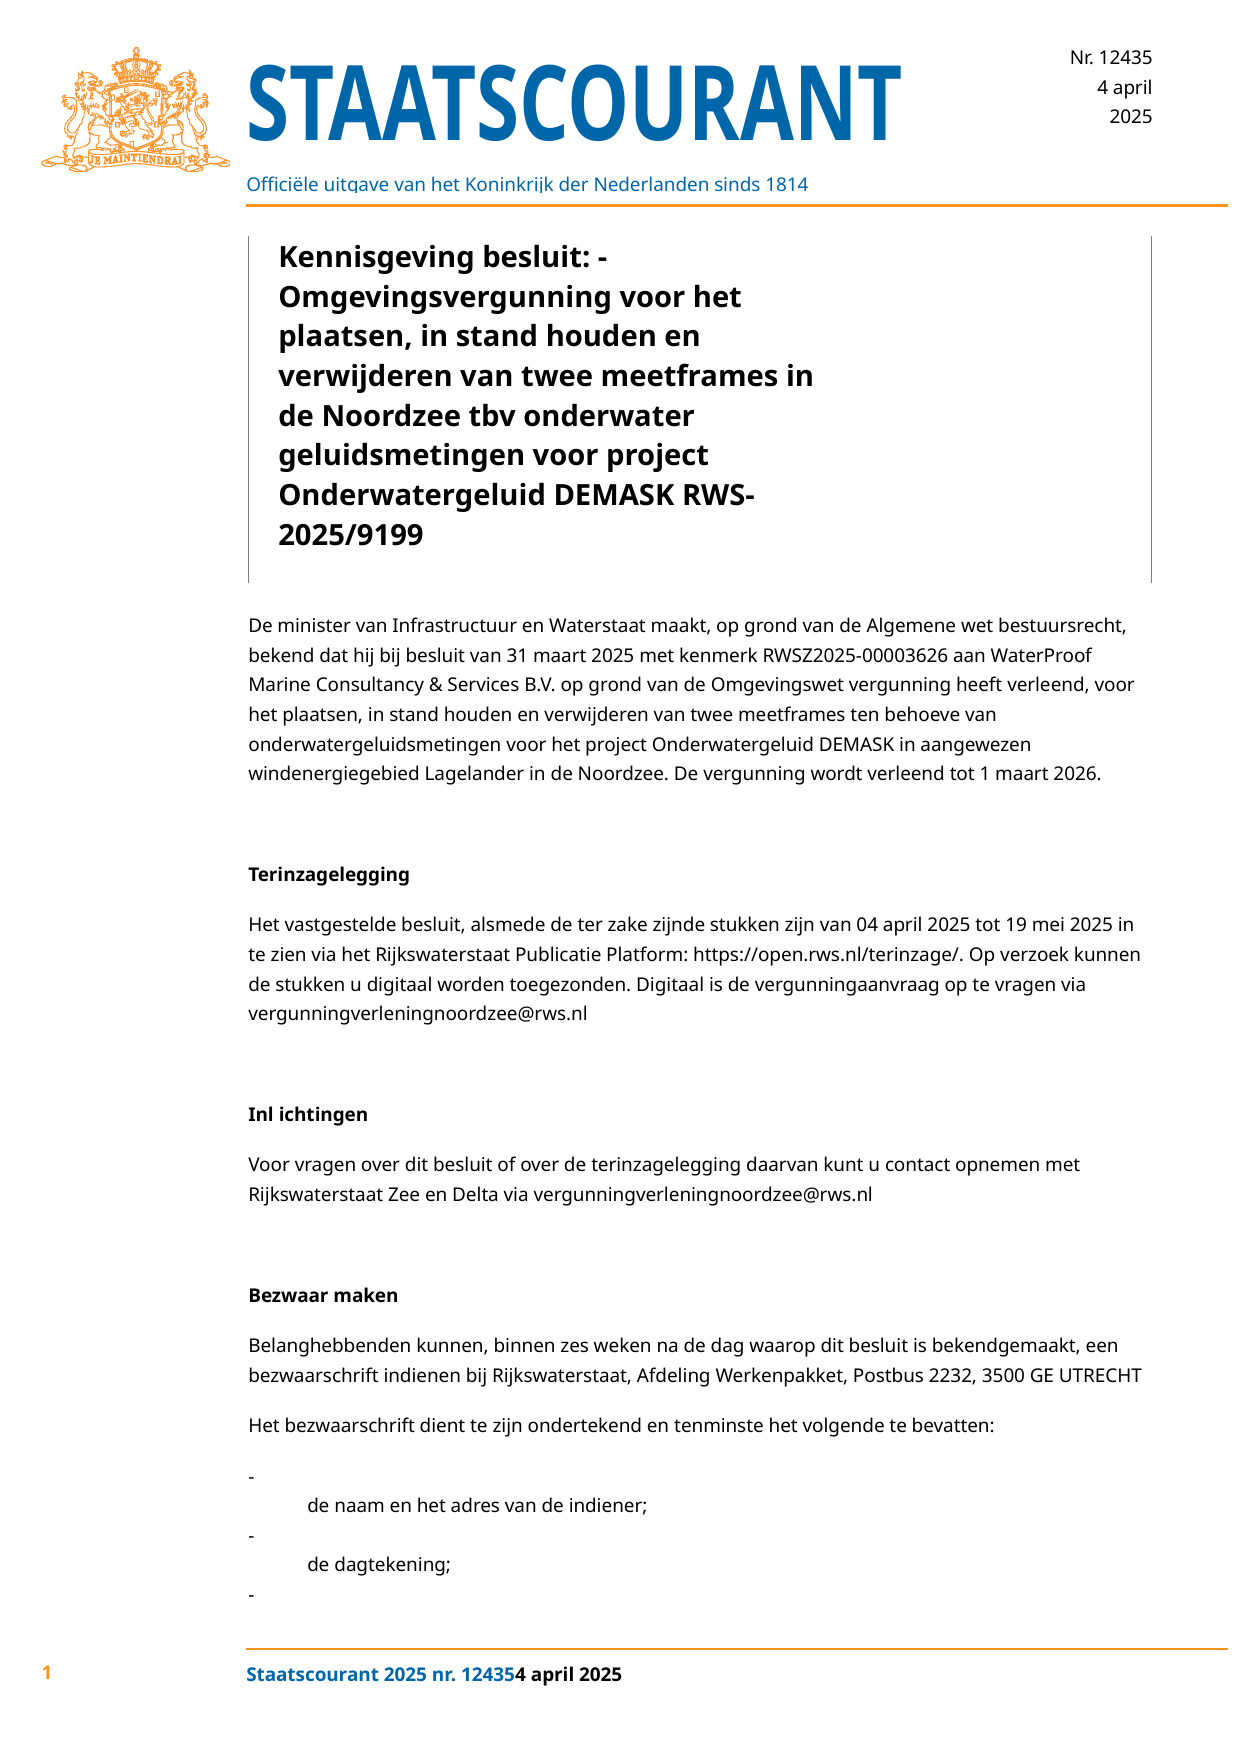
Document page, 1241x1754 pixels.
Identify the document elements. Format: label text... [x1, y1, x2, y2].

text Voor vragen over dit besluit of over de terinzagelegging daarvan kunt u contact opnemen met Rijkswaterstaat Zee en Delta via vergunningverleningnoordzee@rws.nl [248, 1152, 1152, 1207]
table_header [850, 236, 912, 413]
text Inl ichtingen [248, 1101, 1152, 1127]
text De minister van Infrastructuur en Waterstaat maakt, op grond van de Algemene wet bestuursrecht, bekend dat hij bij besluit van 31 maart 2025 met kenmerk RWSZ2025-00003626 aan WaterProof Marine Consultancy & Services B.V. op grond van de Omgevingswet vergunning heeft verleend, voor het plaatsen, in stand houden en verwijderen van twee meetframes ten behoeve van onderwatergeluidsmetingen voor het project Onderwatergeluid DEMASK in aangewezen windenergiegebied Lagelander in de Noordzee. De vergunning wordt verleend tot 1 maart 2026. [248, 612, 1152, 786]
picture [41, 47, 231, 172]
table_header [850, 414, 1151, 583]
text Het vastgestelde besluit, alsmede de ter zake zijnde stukken zijn van 04 april 2025 tot 19 mei 2025 in te zien via het Rijkswaterstaat Publicatie Platform: https://open.rws.nl/terinzage/. Op verzoek kunnen de stukken u digitaal worden toegezonden. Digitaal is de vergunningaanvraag op te vragen via vergunningverleningnoordzee@rws.nl [248, 912, 1152, 1026]
text Bezwaar maken [248, 1282, 1152, 1308]
text Terinzagelegging [248, 861, 1152, 887]
table_header [1090, 236, 1151, 413]
list de naam en het adres van de indiener; [248, 1492, 1152, 1518]
list de dagtekening; [248, 1552, 1152, 1577]
table_header Kennisgeving besluit: - Omgevingsvergunning voor het plaatsen, in stand houden en verwijderen van twee meetframes in de Noordzee tbv onderwater geluidsmetingen voor project Onderwatergeluid DEMASK RWS-2025/9199 [249, 236, 850, 583]
text Het bezwaarschrift dient te zijn ondertekend en tenminste het volgende te bevatten: [248, 1412, 1152, 1438]
text Belanghebbenden kunnen, binnen zes weken na de dag waarop dit besluit is bekendgemaakt, een bezwaarschrift indienen bij Rijkswaterstaat, Afdeling Werkenpakket, Postbus 2232, 3500 GE UTRECHT [248, 1332, 1152, 1388]
picture [912, 236, 1090, 414]
